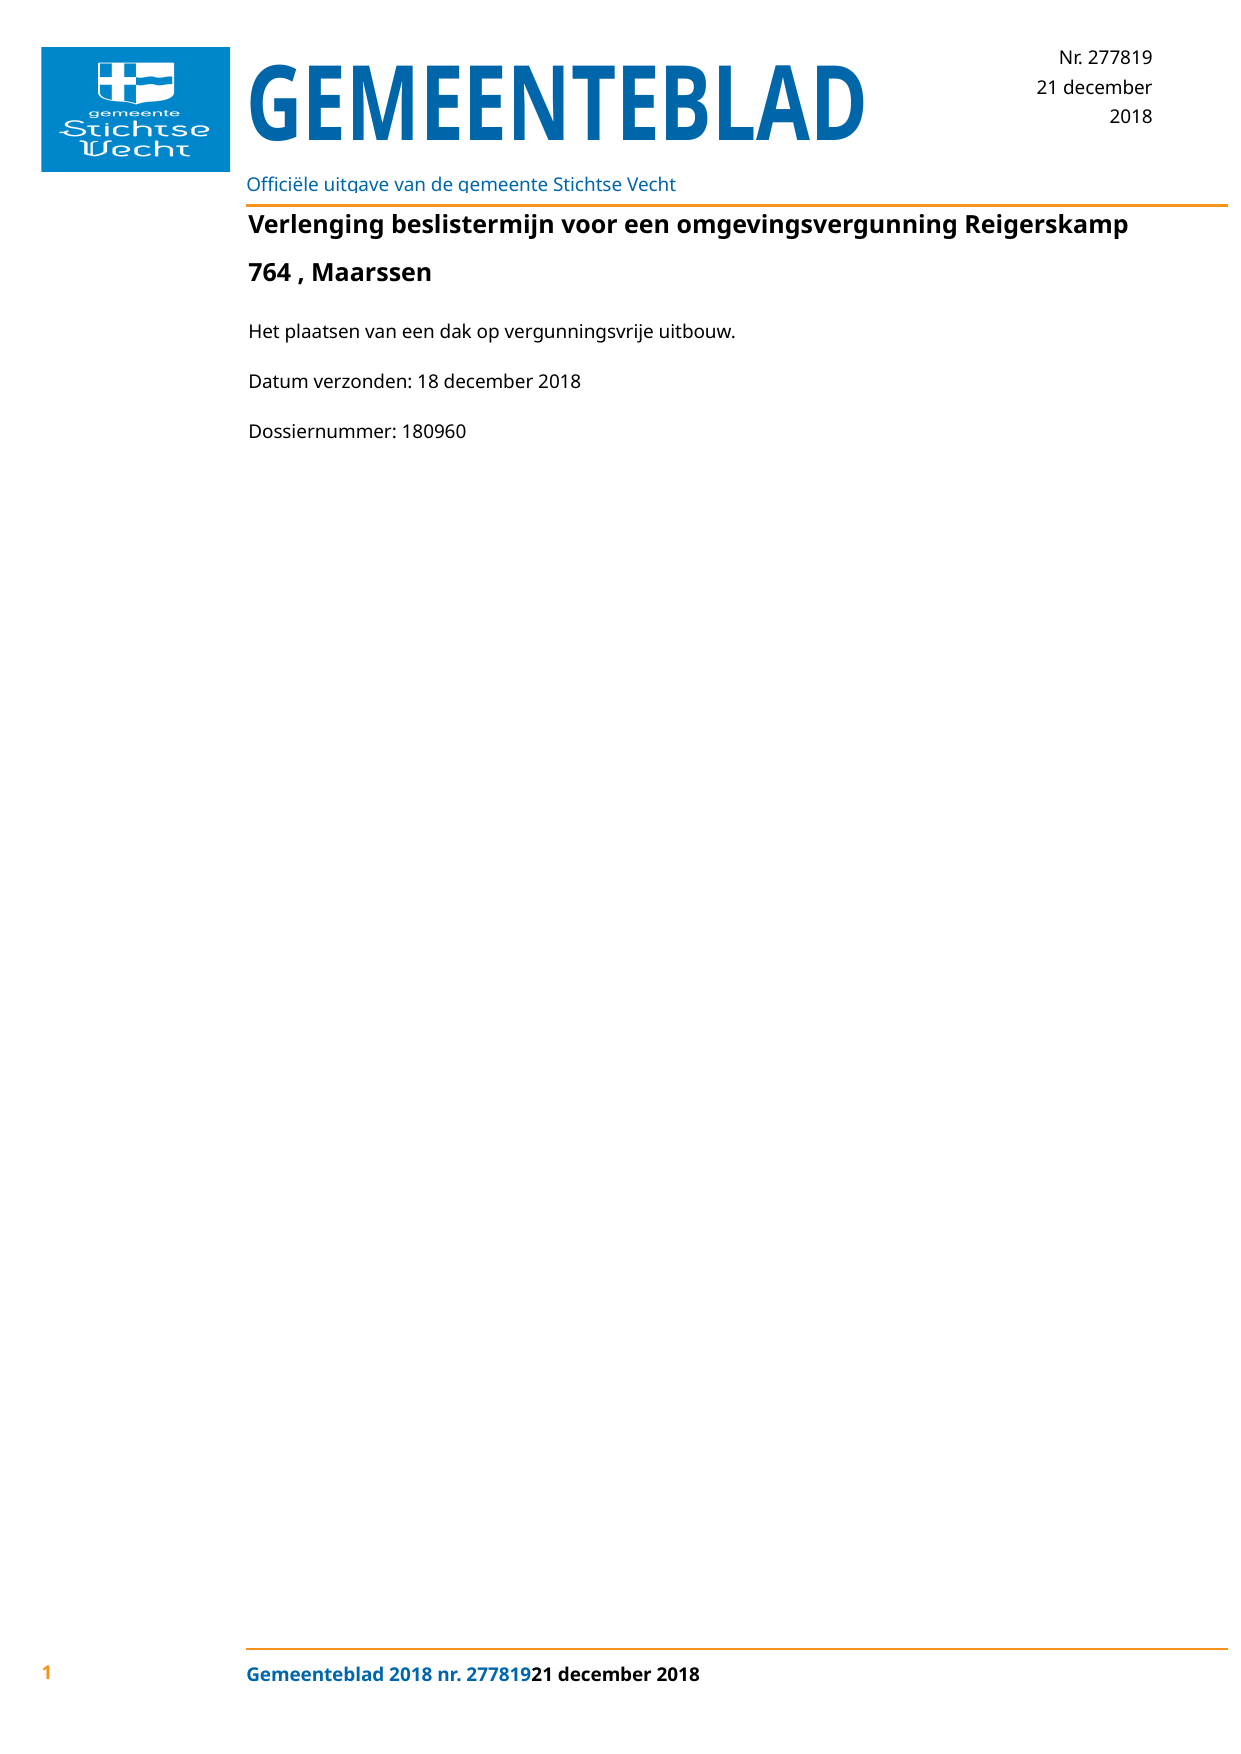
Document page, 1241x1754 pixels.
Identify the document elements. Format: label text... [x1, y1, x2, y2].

text Verlenging beslistermijn voor een omgevingsvergunning Reigerskamp 764 , Maarssen [248, 207, 1152, 288]
picture [99, 63, 135, 101]
text Het plaatsen van een dak op vergunningsvrije uitbouw. [248, 318, 1152, 344]
picture [137, 63, 174, 103]
text Dossiernummer: 180960 [248, 419, 1152, 444]
text Datum verzonden: 18 december 2018 [248, 368, 1152, 394]
